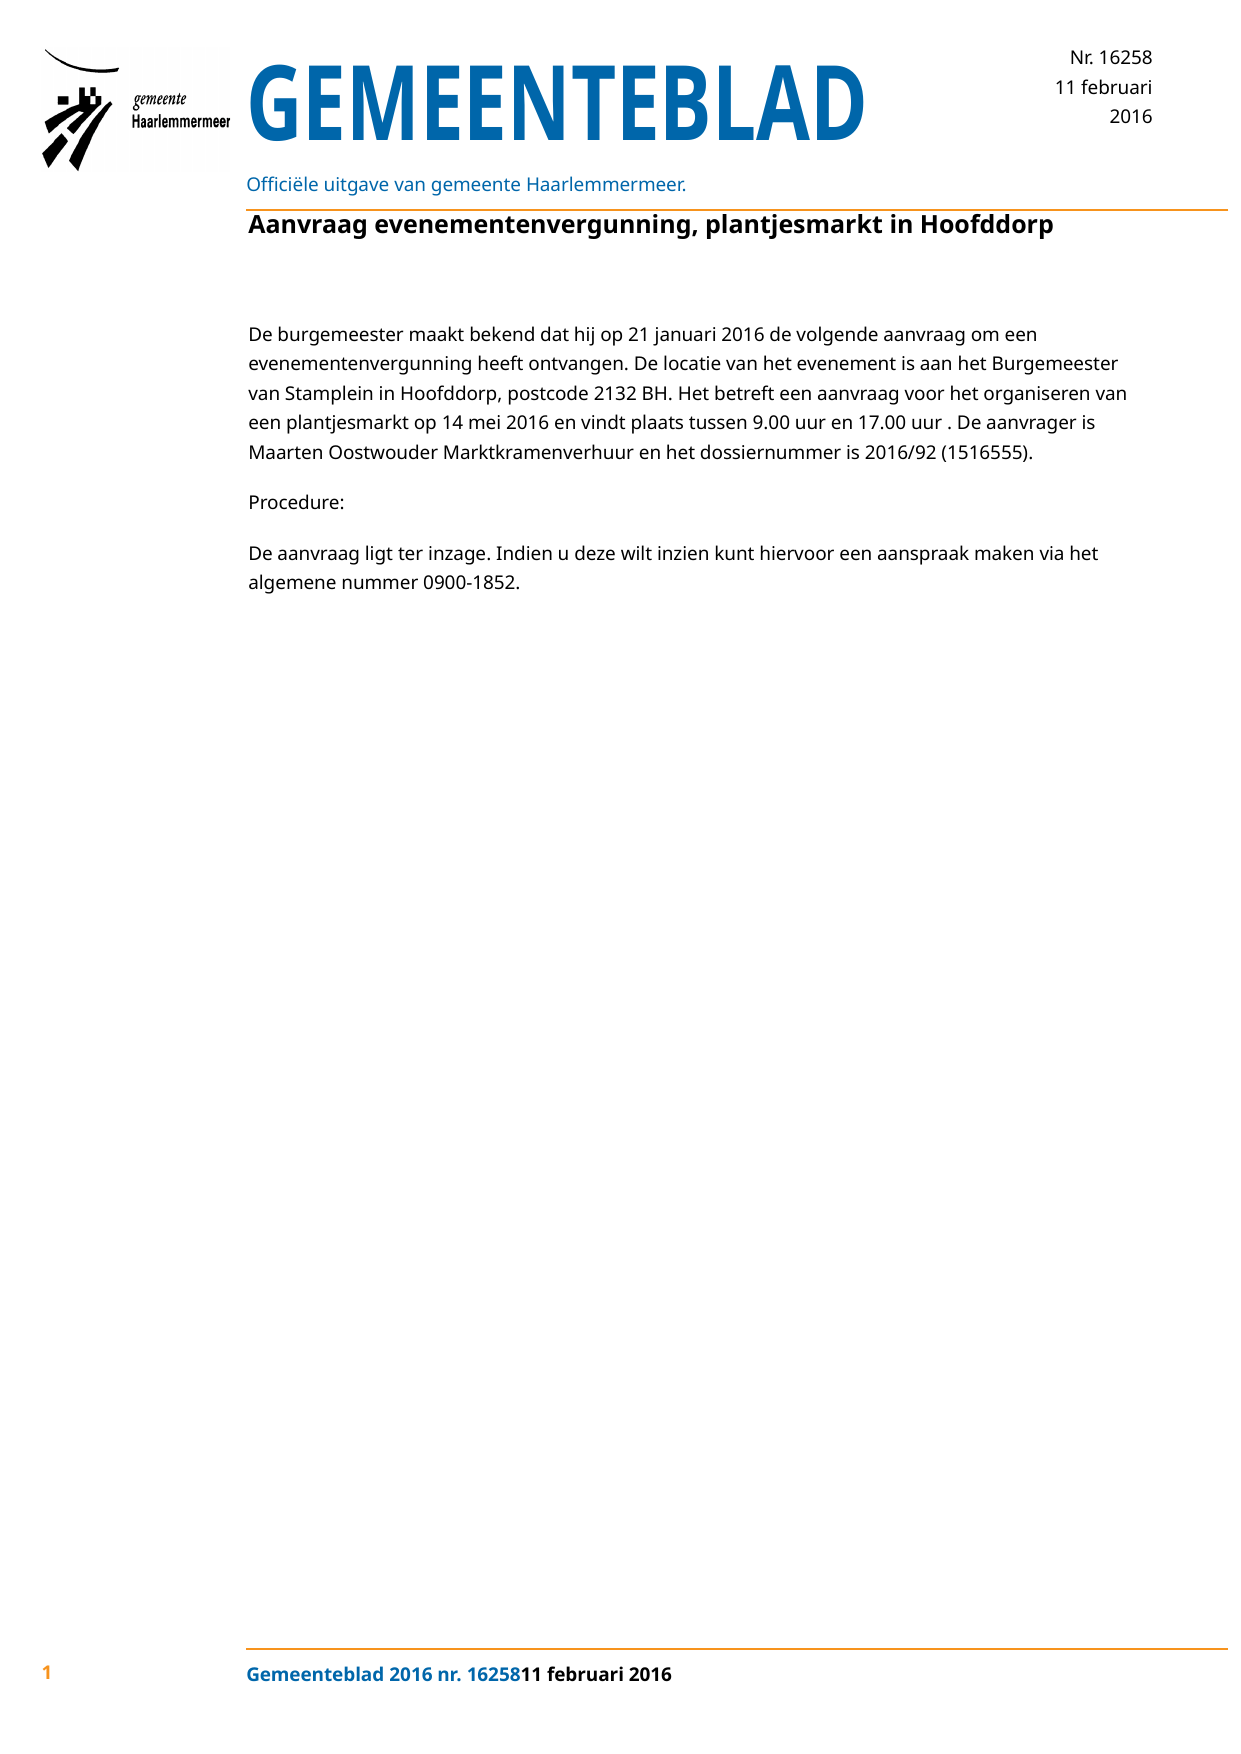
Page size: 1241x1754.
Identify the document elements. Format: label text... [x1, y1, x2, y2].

text De burgemeester maakt bekend dat hij op 21 januari 2016 de volgende aanvraag om een evenementenvergunning heeft ontvangen. De locatie van het evenement is aan het Burgemeester van Stamplein in Hoofddorp, postcode 2132 BH. Het betreft een aanvraag voor het organiseren van een plantjesmarkt op 14 mei 2016 en vindt plaats tussen 9.00 uur en 17.00 uur . De aanvrager is Maarten Oostwouder Marktkramenverhuur en het dossiernummer is 2016/92 (1516555). [248, 321, 1152, 465]
picture [41, 47, 231, 172]
text Procedure: [248, 489, 1152, 515]
text Aanvraag evenementenvergunning, plantjesmarkt in Hoofddorp [248, 211, 1152, 241]
text De aanvraag ligt ter inzage. Indien u deze wilt inzien kunt hiervoor een aanspraak maken via het algemene nummer 0900-1852. [248, 540, 1152, 595]
